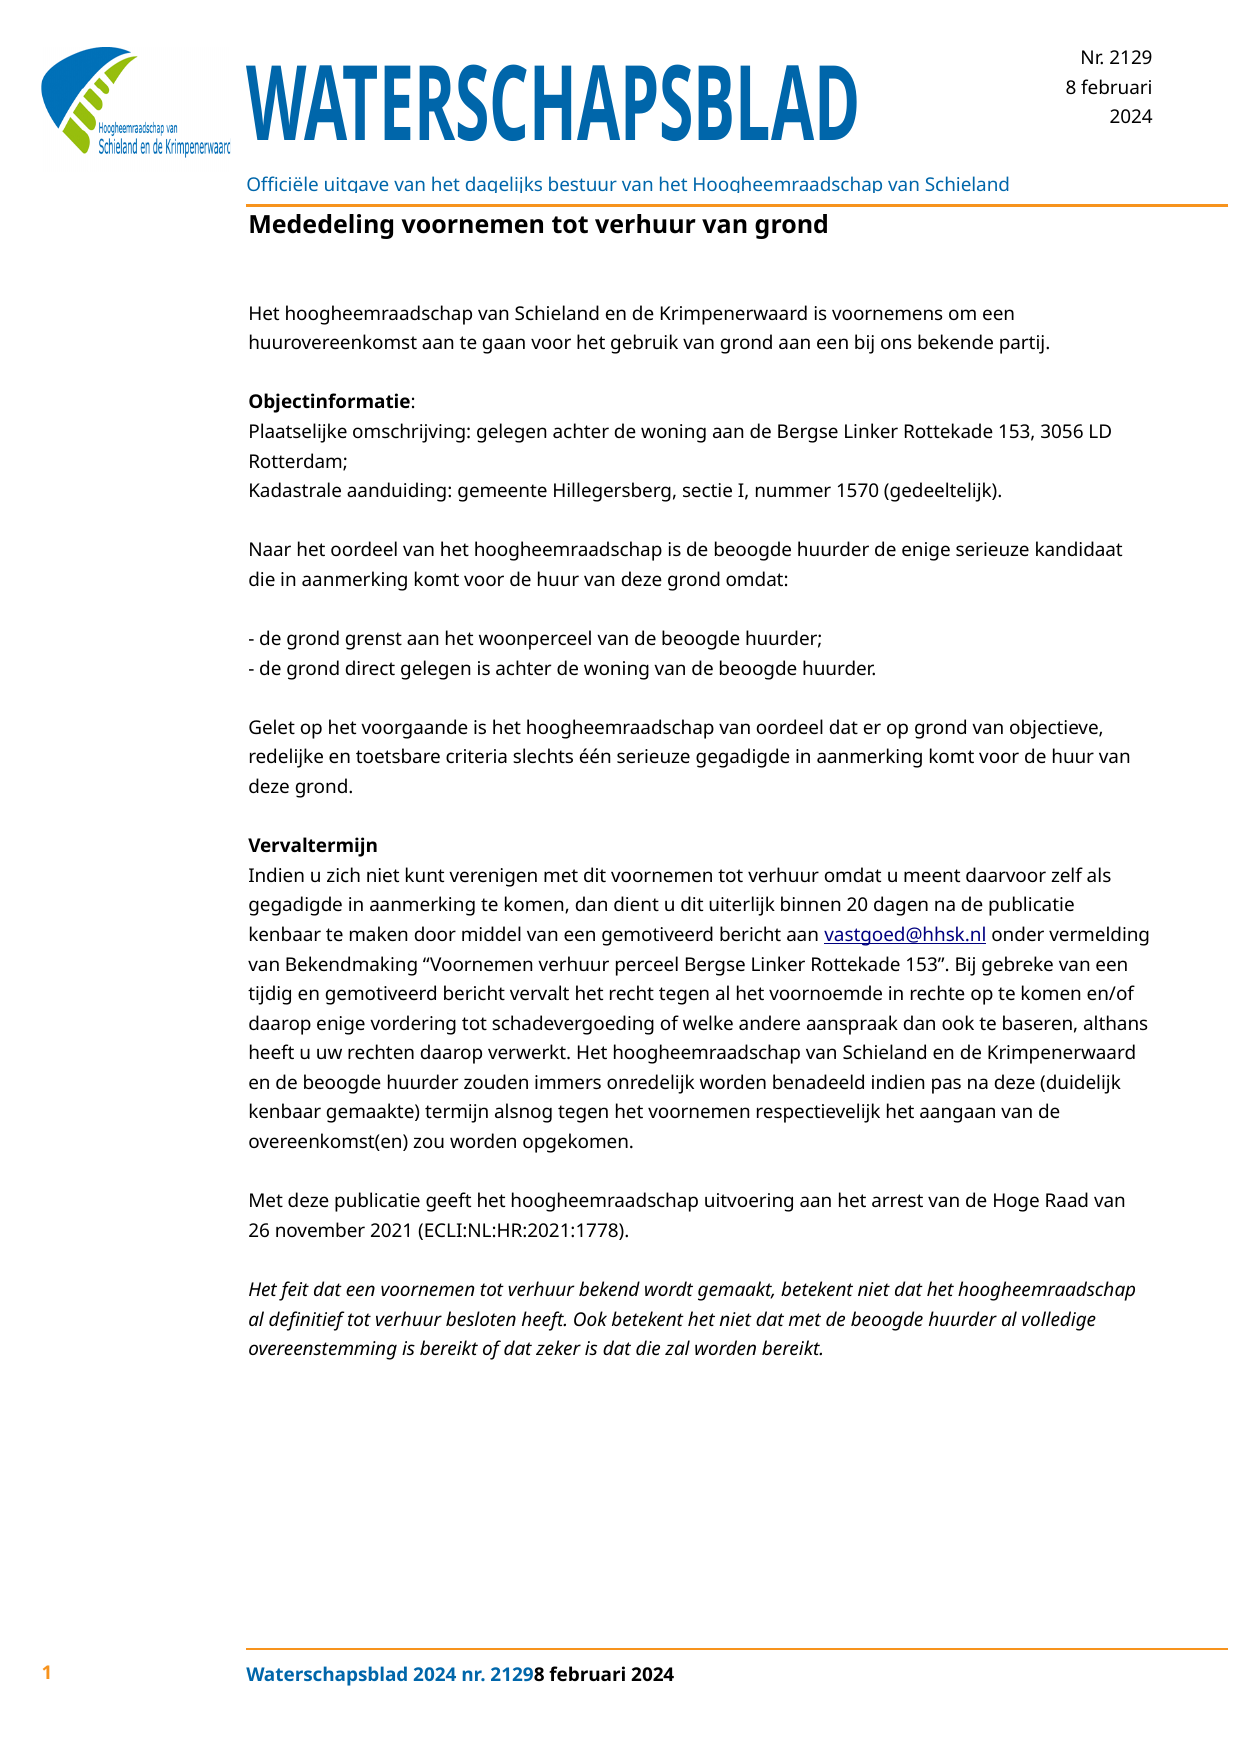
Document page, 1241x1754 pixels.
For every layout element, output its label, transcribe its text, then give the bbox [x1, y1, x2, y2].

text - de grond direct gelegen is achter de woning van de beoogde huurder. [248, 655, 1152, 681]
text Naar het oordeel van het hoogheemraadschap is de beoogde huurder de enige serieuze kandidaat die in aanmerking komt voor de huur van deze grond omdat: [248, 537, 1152, 592]
text Indien u zich niet kunt verenigen met dit voornemen tot verhuur omdat u meent daarvoor zelf als gegadigde in aanmerking te komen, dan dient u dit uiterlijk binnen 20 dagen na de publicatie kenbaar te maken door middel van een gemotiveerd bericht aan vastgoed@hhsk.nl onder vermelding van Bekendmaking “Voornemen verhuur perceel Bergse Linker Rottekade 153”. Bij gebreke van een tijdig en gemotiveerd bericht vervalt het recht tegen al het voornoemde in rechte op te komen en/of daarop enige vordering tot schadevergoeding of welke andere aanspraak dan ook te baseren, althans heeft u uw rechten daarop verwerkt. Het hoogheemraadschap van Schieland en de Krimpenerwaard en de beoogde huurder zouden immers onredelijk worden benadeeld indien pas na deze (duidelijk kenbaar gemaakte) termijn alsnog tegen het voornemen respectievelijk het aangaan van de overeenkomst(en) zou worden opgekomen. [248, 862, 1152, 1154]
text Plaatselijke omschrijving: gelegen achter de woning aan de Bergse Linker Rottekade 153, 3056 LD Rotterdam; [248, 418, 1152, 473]
text Het feit dat een voornemen tot verhuur bekend wordt gemaakt, betekent niet dat het hoogheemraadschap al definitief tot verhuur besloten heeft. Ook betekent het niet dat met de beoogde huurder al volledige overeenstemming is bereikt of dat zeker is dat die zal worden bereikt. [248, 1276, 1152, 1361]
text Mededeling voornemen tot verhuur van grond [248, 207, 1152, 241]
text Kadastrale aanduiding: gemeente Hillegersberg, sectie I, nummer 1570 (gedeeltelijk). [248, 477, 1152, 503]
text Vervaltermijn [248, 832, 1152, 858]
text Objectinformatie: [248, 389, 1152, 414]
picture [41, 47, 231, 172]
text Het hoogheemraadschap van Schieland en de Krimpenerwaard is voornemens om een huurovereenkomst aan te gaan voor het gebruik van grond aan een bij ons bekende partij. [248, 300, 1152, 355]
text - de grond grenst aan het woonperceel van de beoogde huurder; [248, 625, 1152, 651]
text Met deze publicatie geeft het hoogheemraadschap uitvoering aan het arrest van de Hoge Raad van 26 november 2021 (ECLI:NL:HR:2021:1778). [248, 1187, 1152, 1243]
text Gelet op het voorgaande is het hoogheemraadschap van oordeel dat er op grond van objectieve, redelijke en toetsbare criteria slechts één serieuze gegadigde in aanmerking komt voor de huur van deze grond. [248, 714, 1152, 799]
